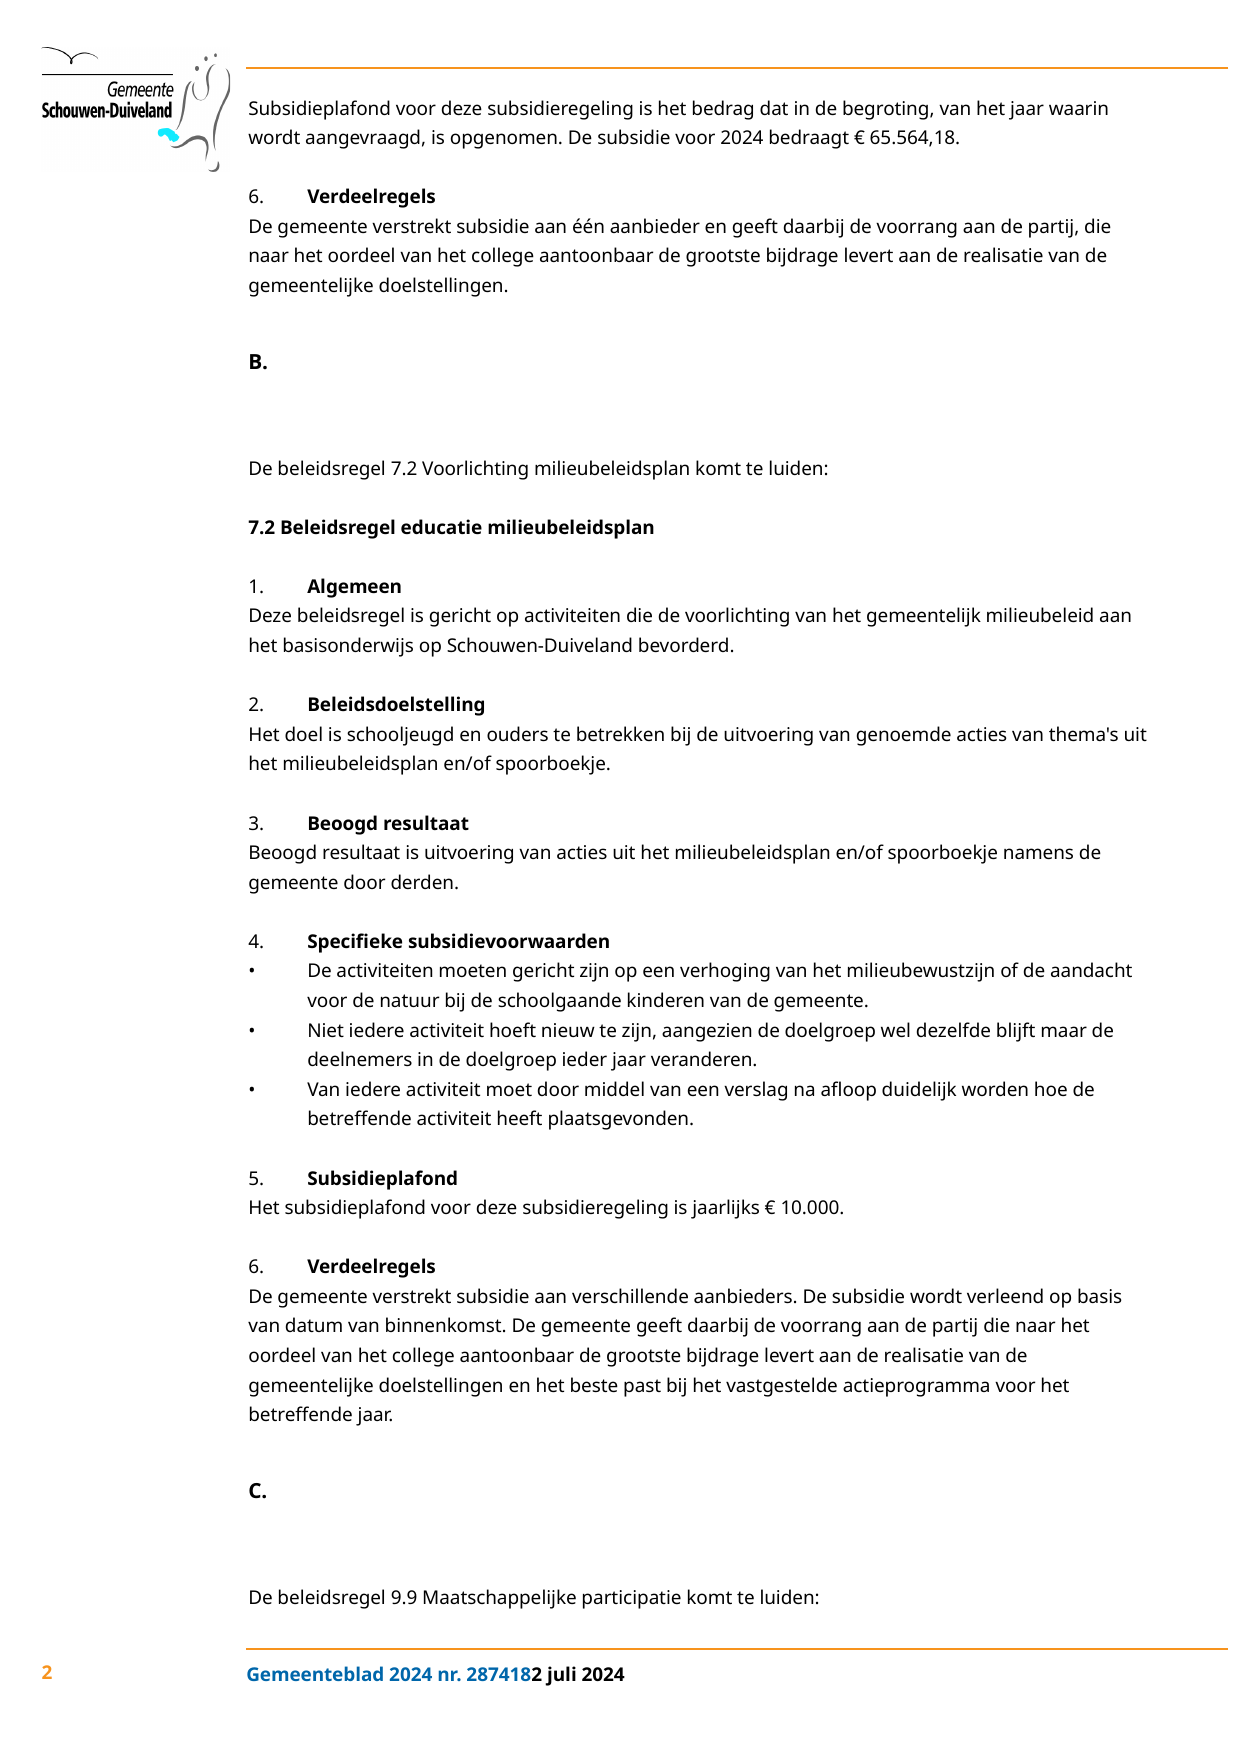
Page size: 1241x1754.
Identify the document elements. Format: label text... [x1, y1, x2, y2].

picture [41, 47, 231, 172]
text De beleidsregel 7.2 Voorlichting milieubeleidsplan komt te luiden: [248, 455, 1152, 481]
text De gemeente verstrekt subsidie aan verschillende aanbieders. De subsidie wordt verleend op basis van datum van binnenkomst. De gemeente geeft daarbij de voorrang aan de partij die naar het oordeel van het college aantoonbaar de grootste bijdrage levert aan de realisatie van de gemeentelijke doelstellingen en het beste past bij het vastgestelde actieprogramma voor het betreffende jaar. [248, 1283, 1152, 1427]
text B. [248, 347, 1152, 376]
text Het subsidieplafond voor deze subsidieregeling is jaarlijks € 10.000. [248, 1194, 1152, 1220]
text Subsidieplafond voor deze subsidieregeling is het bedrag dat in de begroting, van het jaar waarin wordt aangevraagd, is opgenomen. De subsidie voor 2024 bedraagt € 65.564,18. [248, 95, 1152, 150]
text C. [248, 1477, 1152, 1505]
list Specifieke subsidievoorwaarden [248, 928, 1152, 954]
text Deze beleidsregel is gericht op activiteiten die de voorlichting van het gemeentelijk milieubeleid aan het basisonderwijs op Schouwen-Duiveland bevorderd. [248, 603, 1152, 658]
list Beleidsdoelstelling [248, 691, 1152, 717]
text Het doel is schooljeugd en ouders te betrekken bij de uitvoering van genoemde acties van thema's uit het milieubeleidsplan en/of spoorboekje. [248, 721, 1152, 776]
list Beoogd resultaat [248, 810, 1152, 836]
text Beoogd resultaat is uitvoering van acties uit het milieubeleidsplan en/of spoorboekje namens de gemeente door derden. [248, 839, 1152, 895]
text De gemeente verstrekt subsidie aan één aanbieder en geeft daarbij de voorrang aan de partij, die naar het oordeel van het college aantoonbaar de grootste bijdrage levert aan de realisatie van de gemeentelijke doelstellingen. [248, 213, 1152, 298]
list Verdeelregels [248, 183, 1152, 209]
text 7.2 Beleidsregel educatie milieubeleidsplan [248, 514, 1152, 540]
list Verdeelregels [248, 1253, 1152, 1279]
list Algemeen [248, 573, 1152, 599]
list Subsidieplafond [248, 1165, 1152, 1191]
list Niet iedere activiteit hoeft nieuw te zijn, aangezien de doelgroep wel dezelfde blijft maar de deelnemers in de doelgroep ieder jaar veranderen. [248, 1017, 1152, 1072]
list De activiteiten moeten gericht zijn op een verhoging van het milieubewustzijn of de aandacht voor de natuur bij de schoolgaande kinderen van de gemeente. [248, 958, 1152, 1013]
list Van iedere activiteit moet door middel van een verslag na afloop duidelijk worden hoe de betreffende activiteit heeft plaatsgevonden. [248, 1076, 1152, 1131]
text De beleidsregel 9.9 Maatschappelijke participatie komt te luiden: [248, 1584, 1152, 1610]
